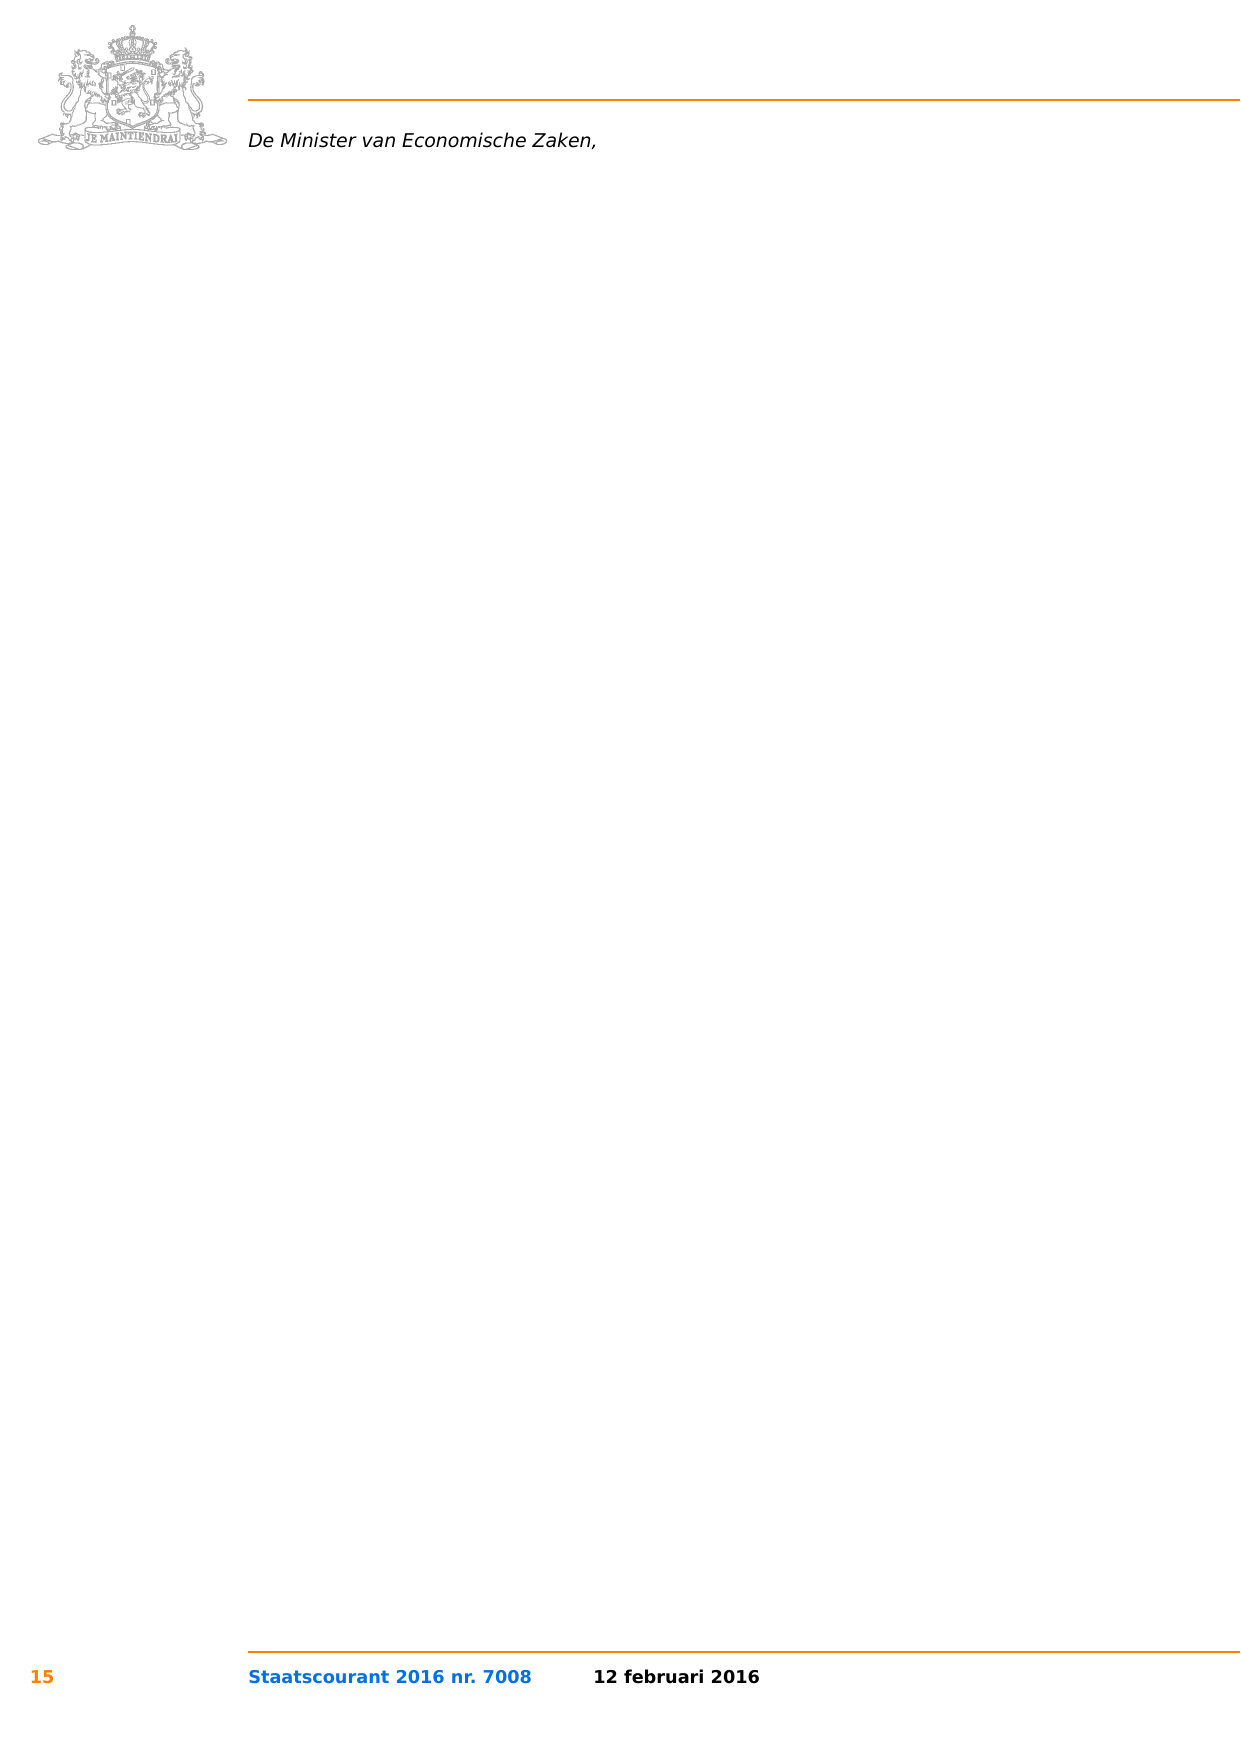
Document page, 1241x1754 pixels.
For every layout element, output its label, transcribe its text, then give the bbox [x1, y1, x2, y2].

text De Minister van Economische Zaken, [248, 130, 1163, 152]
picture [38, 25, 227, 150]
